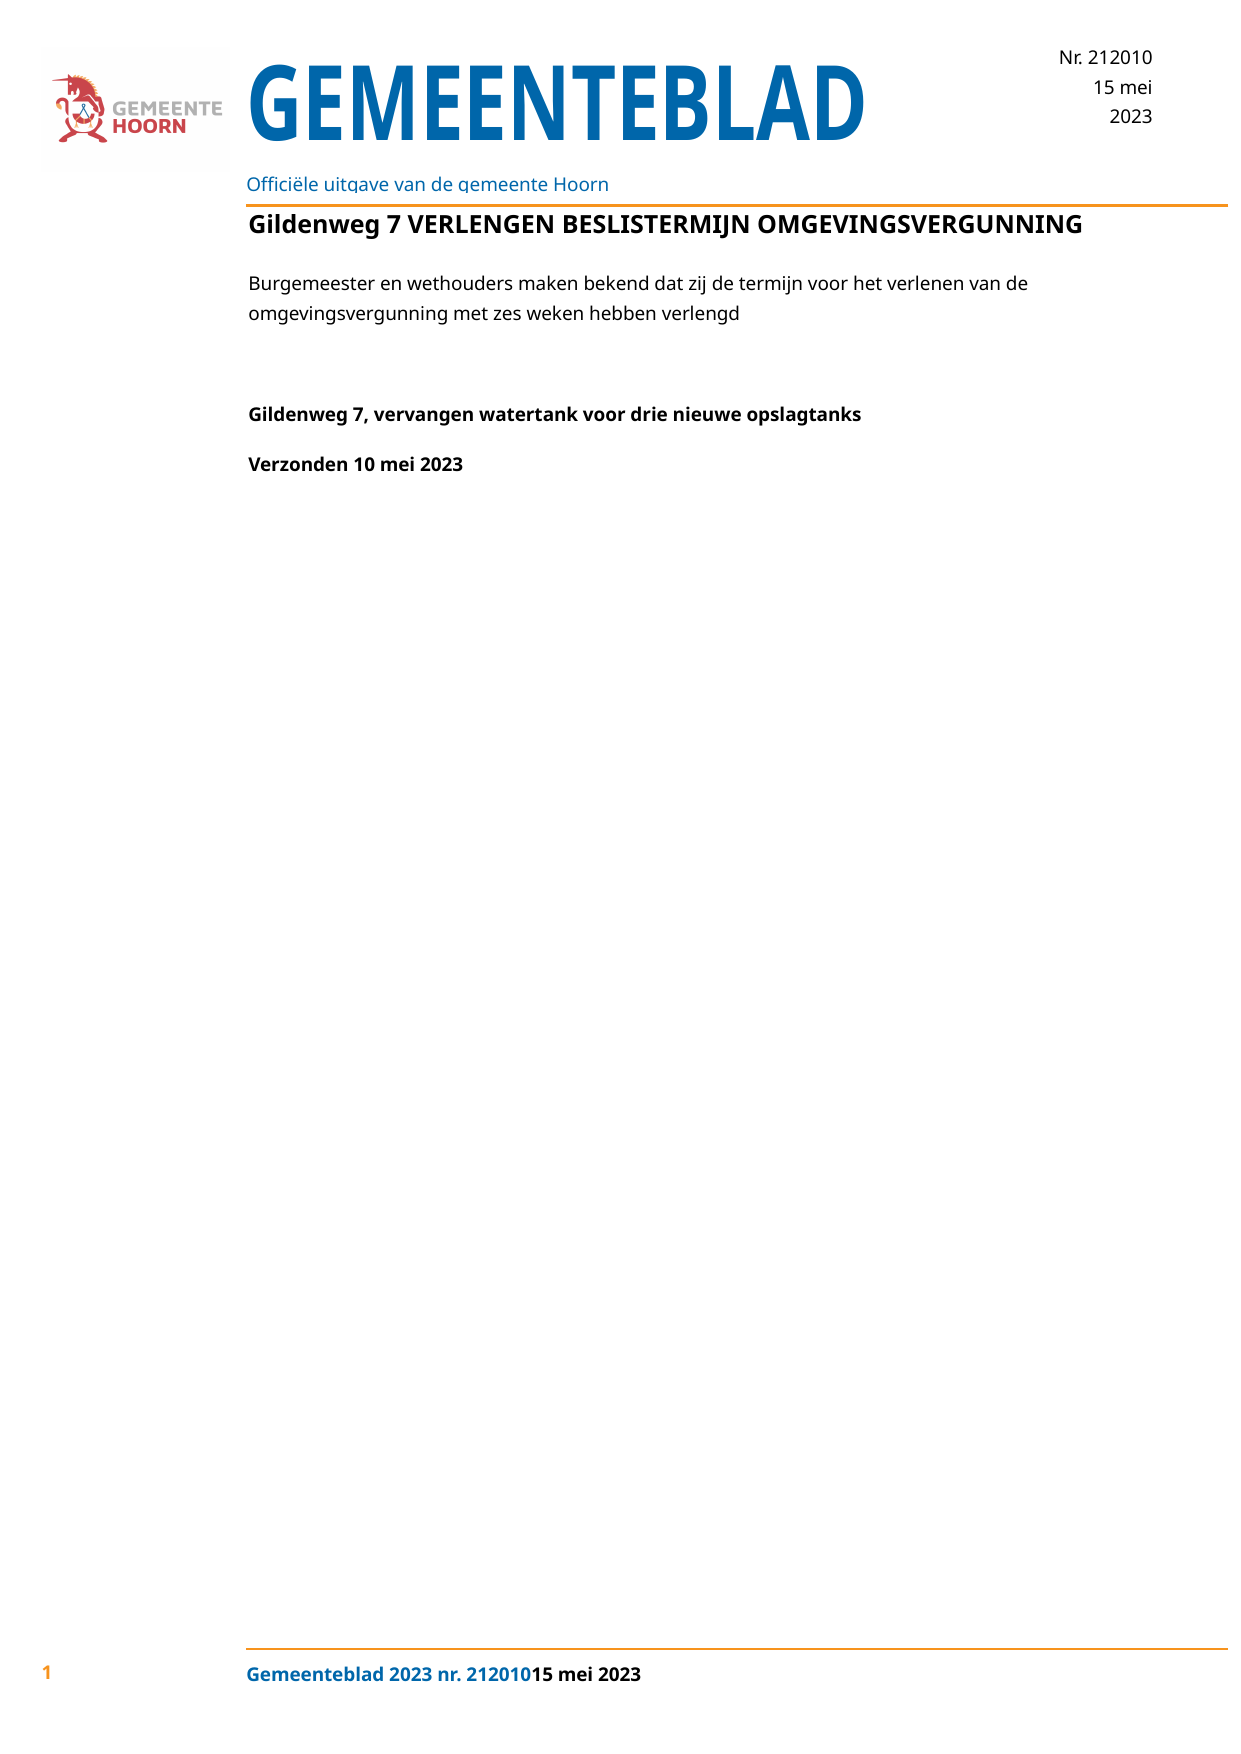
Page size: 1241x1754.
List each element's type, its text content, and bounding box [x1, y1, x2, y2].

text Burgemeester en wethouders maken bekend dat zij de termijn voor het verlenen van de omgevingsvergunning met zes weken hebben verlengd [248, 270, 1152, 326]
text Gildenweg 7 VERLENGEN BESLISTERMIJN OMGEVINGSVERGUNNING [248, 207, 1152, 241]
text Gildenweg 7, vervangen watertank voor drie nieuwe opslagtanks [248, 401, 1152, 426]
text Verzonden 10 mei 2023 [248, 451, 1152, 477]
picture [41, 47, 231, 172]
